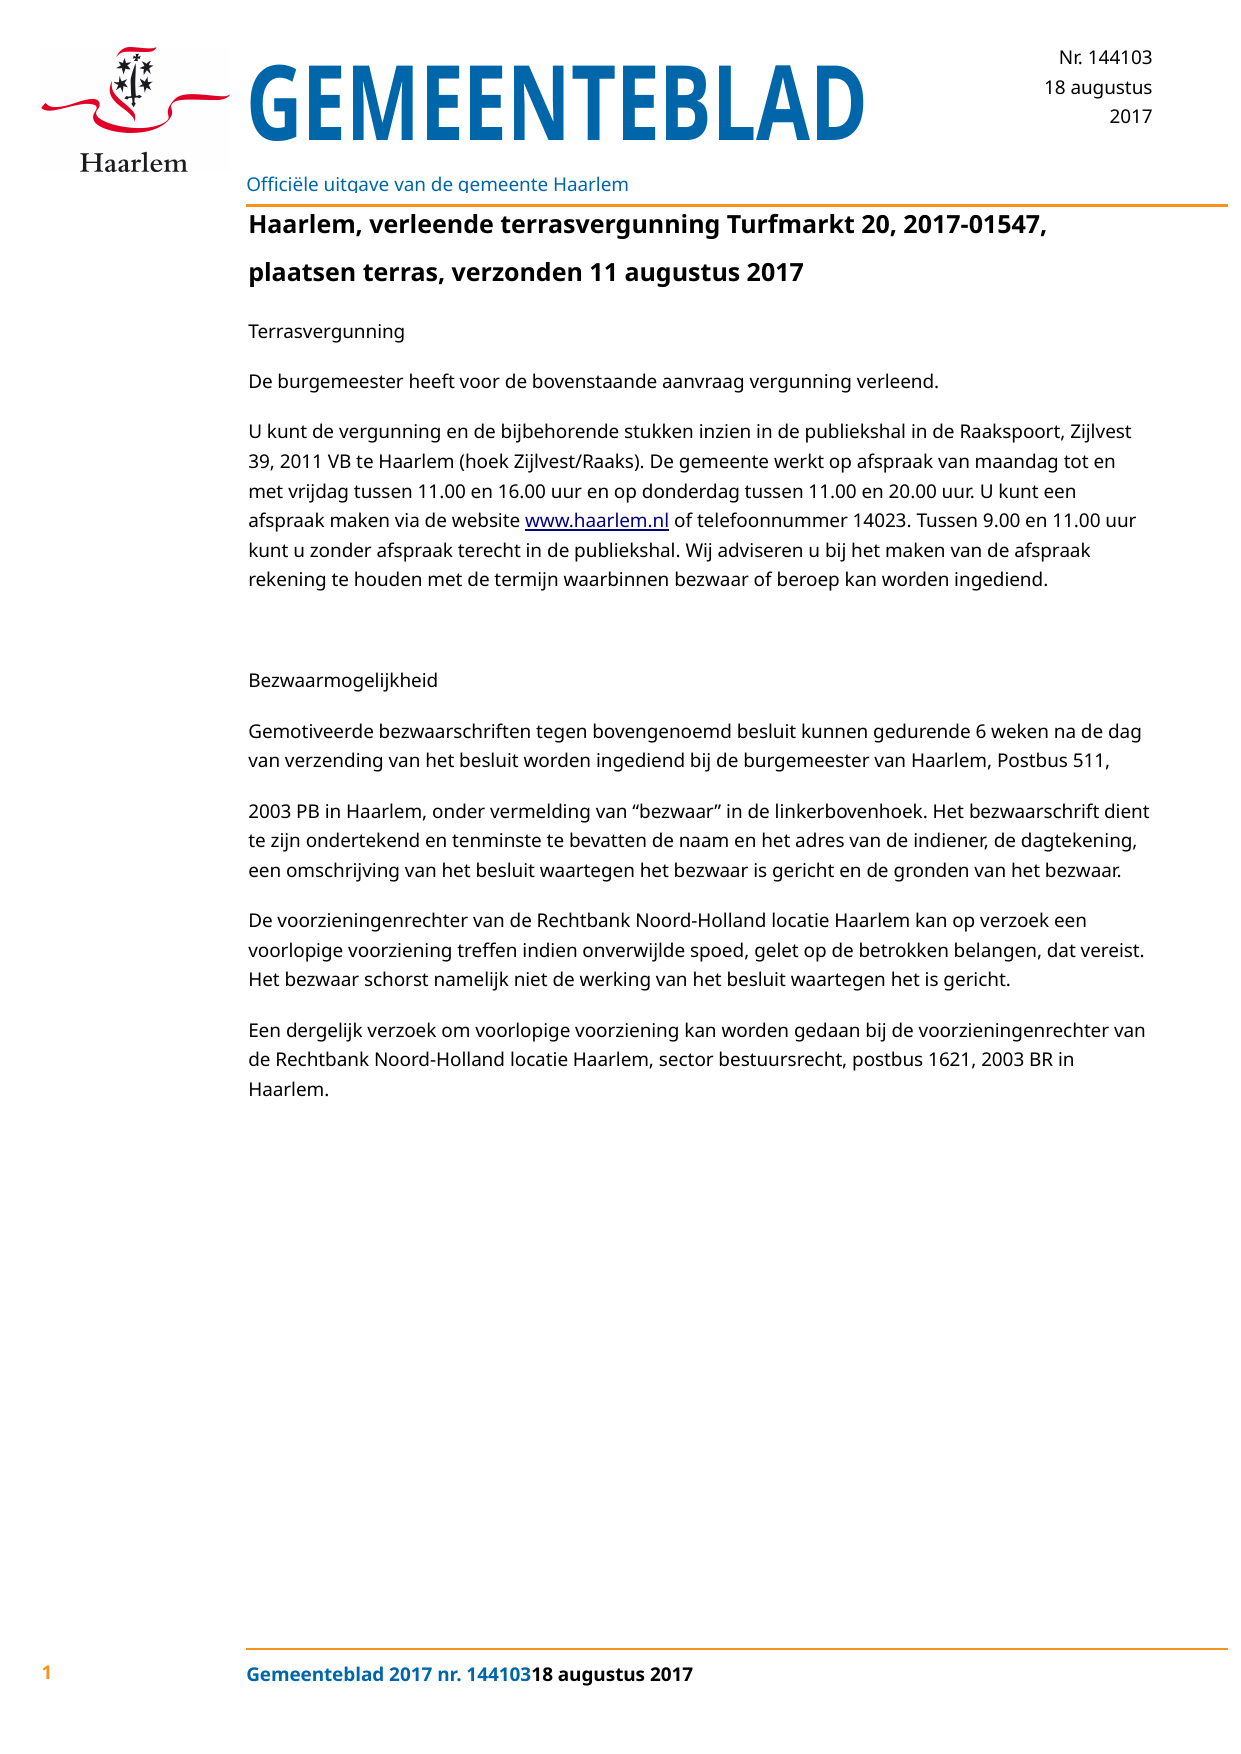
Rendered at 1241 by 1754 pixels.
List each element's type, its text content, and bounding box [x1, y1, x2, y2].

text 2003 PB in Haarlem, onder vermelding van “bezwaar” in de linkerbovenhoek. Het bezwaarschrift dient te zijn ondertekend en tenminste te bevatten de naam en het adres van de indiener, de dagtekening, een omschrijving van het besluit waartegen het bezwaar is gericht en de gronden van het bezwaar. [248, 798, 1152, 883]
text U kunt de vergunning en de bijbehorende stukken inzien in de publiekshal in de Raakspoort, Zijlvest 39, 2011 VB te Haarlem (hoek Zijlvest/Raaks). De gemeente werkt op afspraak van maandag tot en met vrijdag tussen 11.00 en 16.00 uur en op donderdag tussen 11.00 en 20.00 uur. U kunt een afspraak maken via de website www.haarlem.nl of telefoonnummer 14023. Tussen 9.00 en 11.00 uur kunt u zonder afspraak terecht in de publiekshal. Wij adviseren u bij het maken van de afspraak rekening te houden met de termijn waarbinnen bezwaar of beroep kan worden ingediend. [248, 419, 1152, 592]
text Gemotiveerde bezwaarschriften tegen bovengenoemd besluit kunnen gedurende 6 weken na de dag van verzending van het besluit worden ingediend bij de burgemeester van Haarlem, Postbus 511, [248, 718, 1152, 773]
picture [41, 47, 231, 172]
text Een dergelijk verzoek om voorlopige voorziening kan worden gedaan bij de voorzieningenrechter van de Rechtbank Noord-Holland locatie Haarlem, sector bestuursrecht, postbus 1621, 2003 BR in Haarlem. [248, 1017, 1152, 1102]
text Bezwaarmogelijkheid [248, 667, 1152, 693]
text De voorzieningenrechter van de Rechtbank Noord-Holland locatie Haarlem kan op verzoek een voorlopige voorziening treffen indien onverwijlde spoed, gelet op de betrokken belangen, dat vereist. Het bezwaar schorst namelijk niet de werking van het besluit waartegen het is gericht. [248, 907, 1152, 992]
text De burgemeester heeft voor de bovenstaande aanvraag vergunning verleend. [248, 368, 1152, 394]
text Haarlem, verleende terrasvergunning Turfmarkt 20, 2017-01547, plaatsen terras, verzonden 11 augustus 2017 [248, 207, 1152, 288]
text Terrasvergunning [248, 318, 1152, 344]
